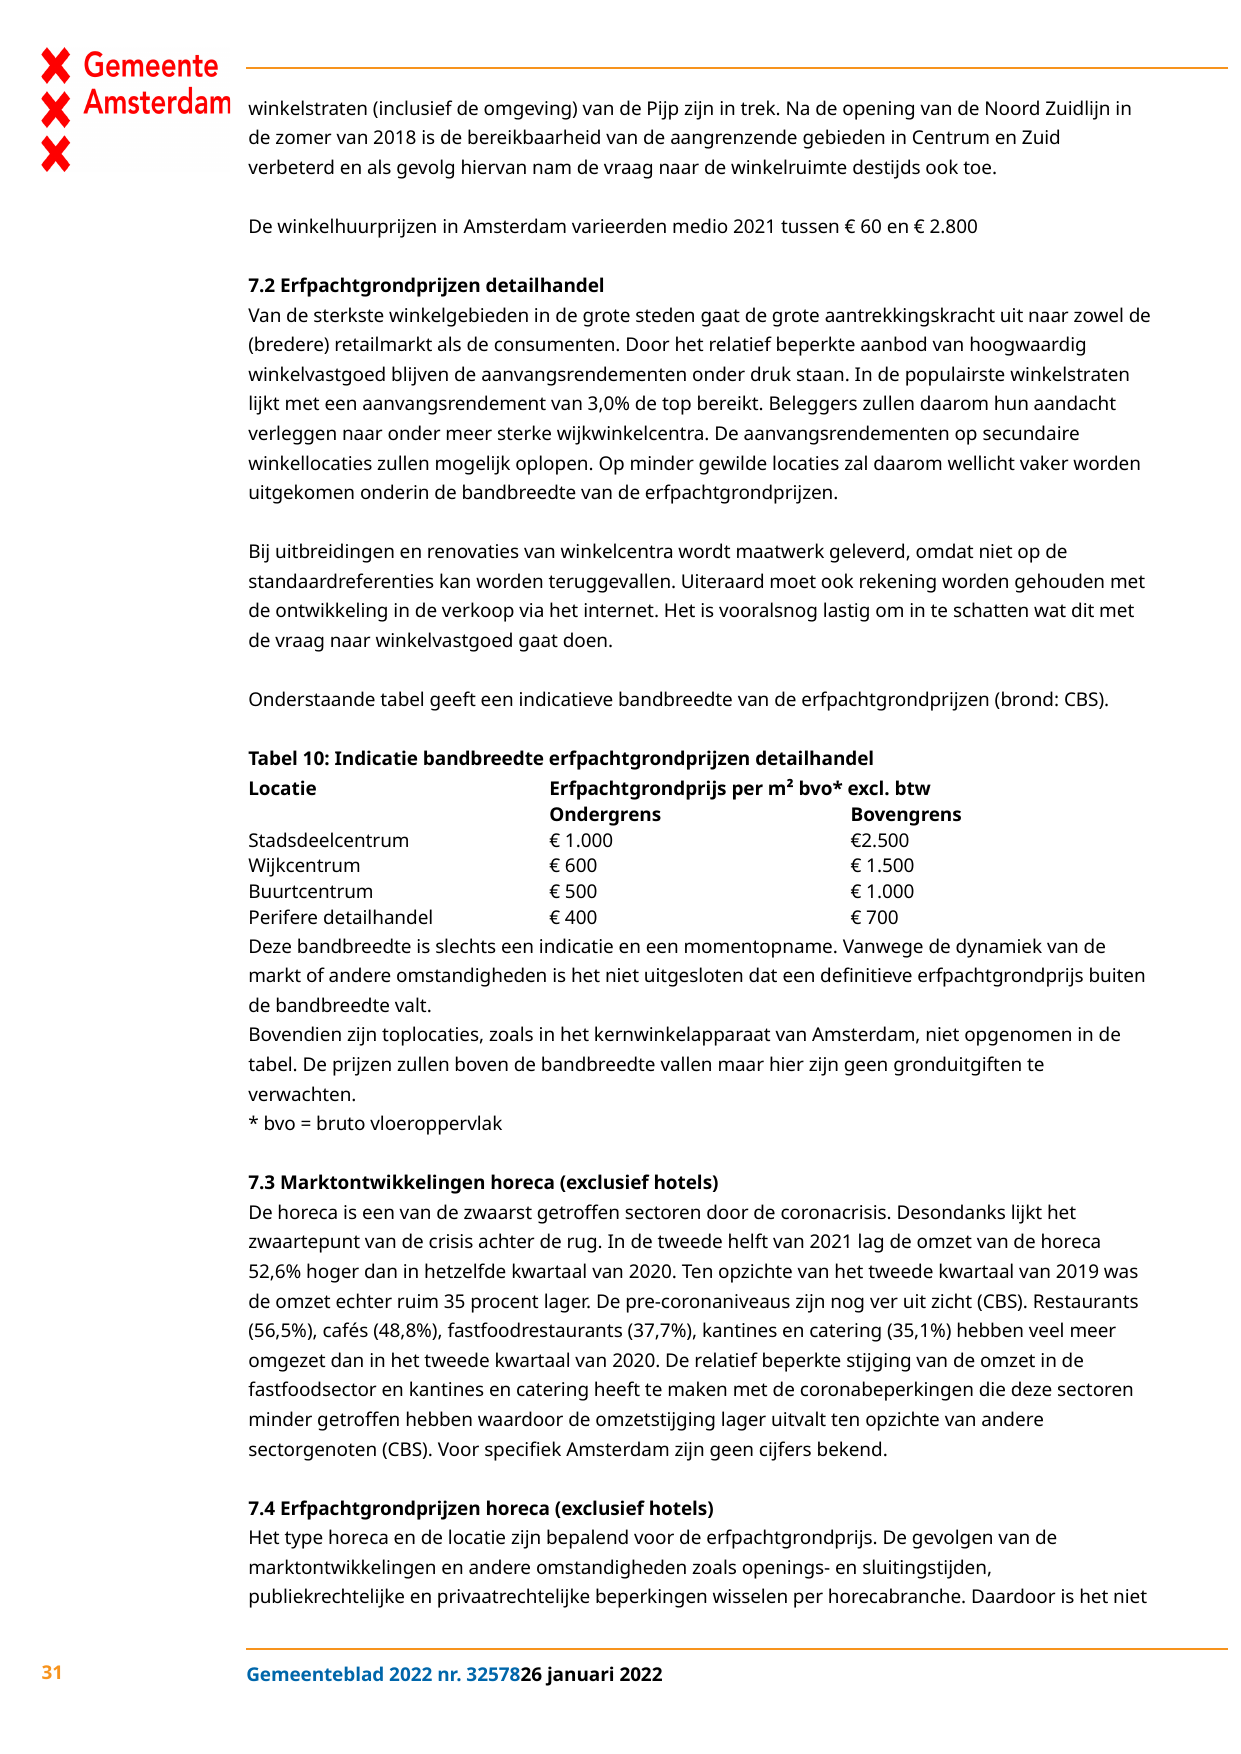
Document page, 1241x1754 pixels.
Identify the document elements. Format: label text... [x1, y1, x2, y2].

table_cell € 1.000 [549, 827, 850, 852]
text Bovendien zijn toplocaties, zoals in het kernwinkelapparaat van Amsterdam, niet opgenomen in de tabel. De prijzen zullen boven de bandbreedte vallen maar hier zijn geen gronduitgiften te verwachten. [248, 1022, 1152, 1107]
table_header Erfpachtgrondprijs per m² bvo* excl. btw [549, 775, 1152, 801]
table_cell € 400 [549, 904, 850, 930]
table_cell Buurtcentrum [248, 878, 549, 904]
table_cell € 1.500 [850, 853, 1152, 878]
text 7.3 Marktontwikkelingen horeca (exclusief hotels) [248, 1169, 1152, 1195]
table_header Locatie [248, 775, 549, 801]
text Tabel 10: Indicatie bandbreedte erfpachtgrondprijzen detailhandel [248, 746, 1152, 771]
text Het type horeca en de locatie zijn bepalend voor de erfpachtgrondprijs. De gevolgen van de marktontwikkelingen en andere omstandigheden zoals openings- en sluitingstijden, publiekrechtelijke en privaatrechtelijke beperkingen wisselen per horecabranche. Daardoor is het niet [248, 1524, 1152, 1609]
table_cell Ondergrens [549, 801, 850, 827]
picture [41, 47, 231, 172]
text 7.2 Erfpachtgrondprijzen detailhandel [248, 272, 1152, 298]
text Bij uitbreidingen en renovaties van winkelcentra wordt maatwerk geleverd, omdat niet op de standaardreferenties kan worden teruggevallen. Uiteraard moet ook rekening worden gehouden met de ontwikkeling in de verkoop via het internet. Het is vooralsnog lastig om in te schatten wat dit met de vraag naar winkelvastgoed gaat doen. [248, 538, 1152, 653]
text winkelstraten (inclusief de omgeving) van de Pijp zijn in trek. Na de opening van de Noord Zuidlijn in de zomer van 2018 is de bereikbaarheid van de aangrenzende gebieden in Centrum en Zuid verbeterd en als gevolg hiervan nam de vraag naar de winkelruimte destijds ook toe. [248, 95, 1152, 180]
table_cell €2.500 [850, 827, 1152, 852]
table_cell € 500 [549, 878, 850, 904]
text Onderstaande tabel geeft een indicatieve bandbreedte van de erfpachtgrondprijzen (brond: CBS). [248, 686, 1152, 712]
text 7.4 Erfpachtgrondprijzen horeca (exclusief hotels) [248, 1495, 1152, 1521]
table_cell Perifere detailhandel [248, 904, 549, 930]
text Van de sterkste winkelgebieden in de grote steden gaat de grote aantrekkingskracht uit naar zowel de (bredere) retailmarkt als de consumenten. Door het relatief beperkte aanbod van hoogwaardig winkelvastgoed blijven de aanvangsrendementen onder druk staan. In de populairste winkelstraten lijkt met een aanvangsrendement van 3,0% de top bereikt. Beleggers zullen daarom hun aandacht verleggen naar onder meer sterke wijkwinkelcentra. De aanvangsrendementen op secundaire winkellocaties zullen mogelijk oplopen. Op minder gewilde locaties zal daarom wellicht vaker worden uitgekomen onderin de bandbreedte van de erfpachtgrondprijzen. [248, 302, 1152, 505]
text De horeca is een van de zwaarst getroffen sectoren door de coronacrisis. Desondanks lijkt het zwaartepunt van de crisis achter de rug. In de tweede helft van 2021 lag de omzet van de horeca 52,6% hoger dan in hetzelfde kwartaal van 2020. Ten opzichte van het tweede kwartaal van 2019 was de omzet echter ruim 35 procent lager. De pre-coronaniveaus zijn nog ver uit zicht (CBS). Restaurants (56,5%), cafés (48,8%), fastfoodrestaurants (37,7%), kantines en catering (35,1%) hebben veel meer omgezet dan in het tweede kwartaal van 2020. De relatief beperkte stijging van de omzet in de fastfoodsector en kantines en catering heeft te maken met de coronabeperkingen die deze sectoren minder getroffen hebben waardoor de omzetstijging lager uitvalt ten opzichte van andere sectorgenoten (CBS). Voor specifiek Amsterdam zijn geen cijfers bekend. [248, 1199, 1152, 1462]
text De winkelhuurprijzen in Amsterdam varieerden medio 2021 tussen € 60 en € 2.800 [248, 213, 1152, 239]
table_cell [248, 801, 549, 827]
table_cell € 700 [850, 904, 1152, 930]
table_cell € 1.000 [850, 878, 1152, 904]
text Deze bandbreedte is slechts een indicatie en een momentopname. Vanwege de dynamiek van de markt of andere omstandigheden is het niet uitgesloten dat een definitieve erfpachtgrondprijs buiten de bandbreedte valt. [248, 933, 1152, 1018]
table_cell € 600 [549, 853, 850, 878]
table_cell Bovengrens [850, 801, 1152, 827]
table_cell Stadsdeelcentrum [248, 827, 549, 852]
text * bvo = bruto vloeroppervlak [248, 1110, 1152, 1136]
table_cell Wijkcentrum [248, 853, 549, 878]
